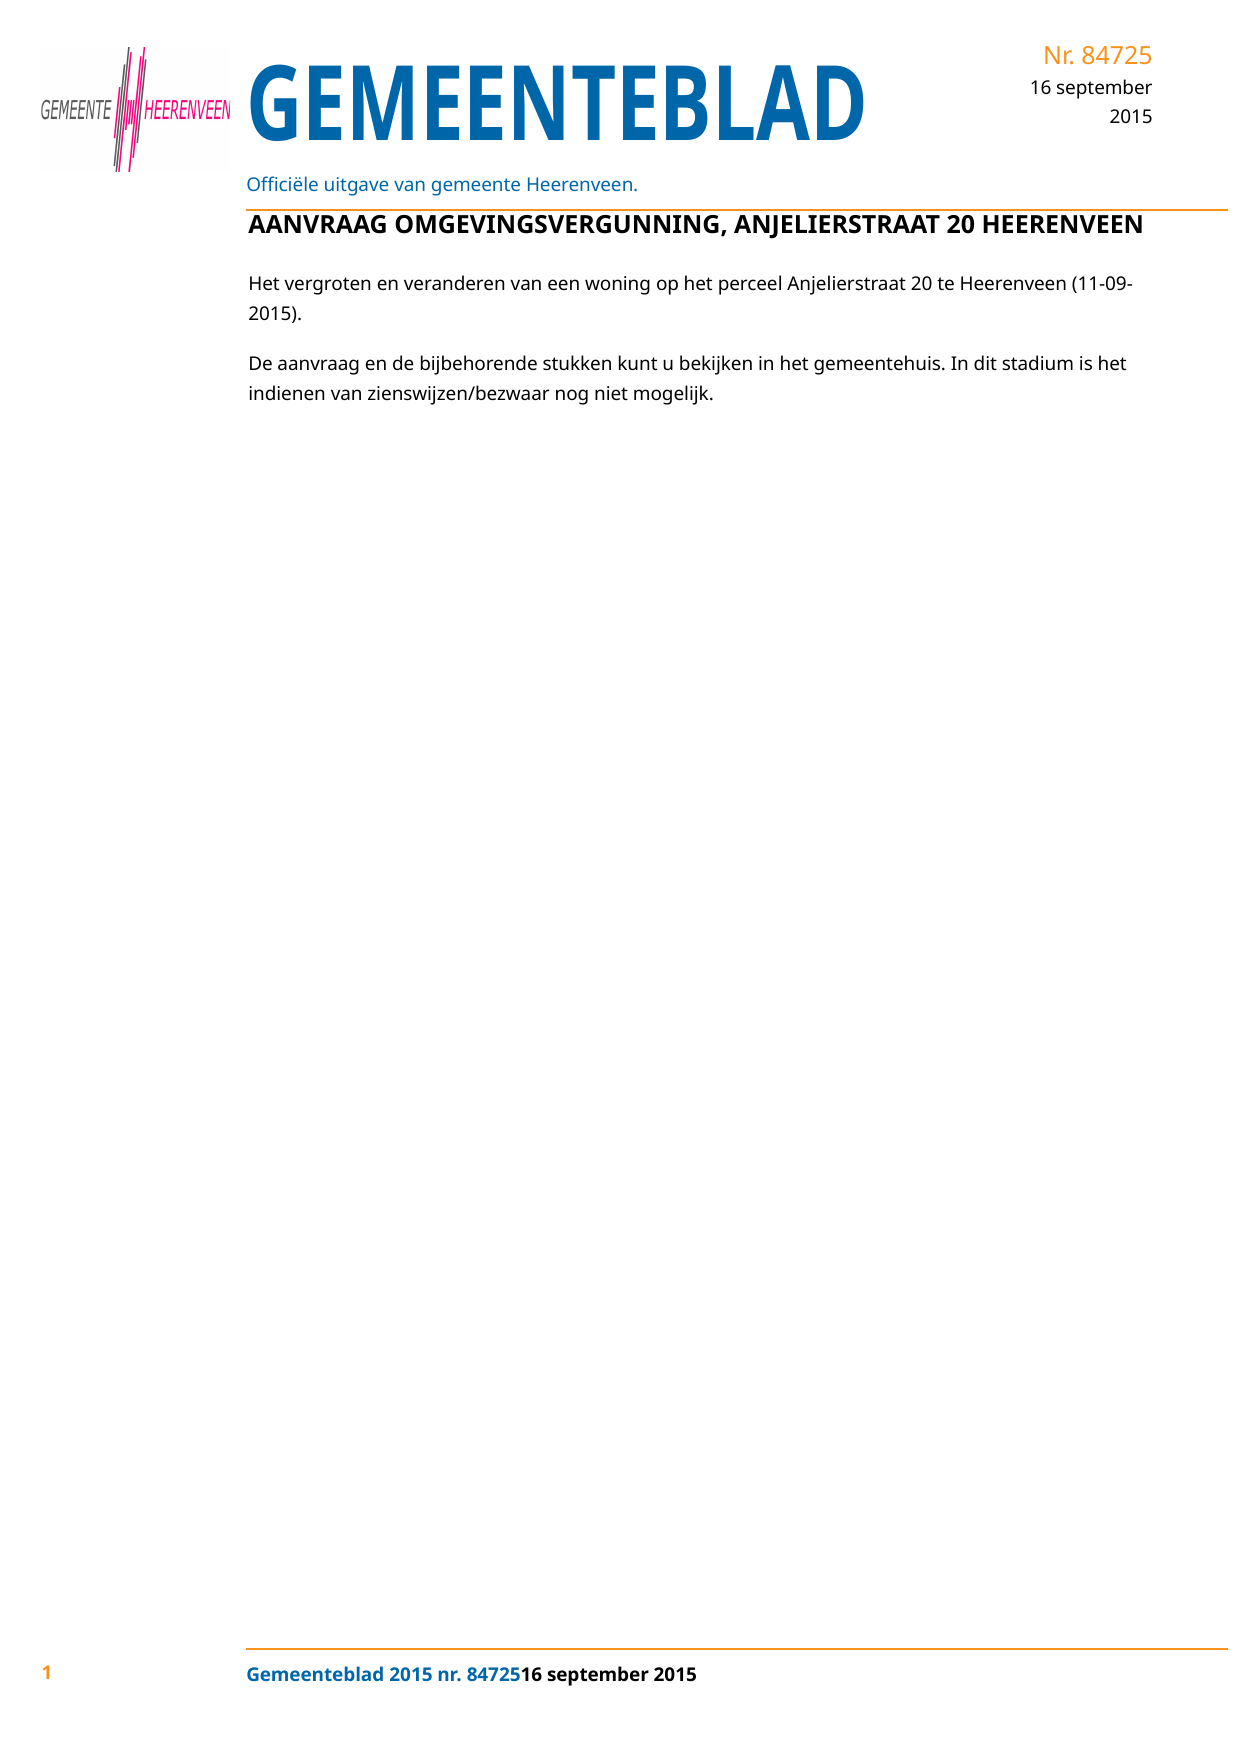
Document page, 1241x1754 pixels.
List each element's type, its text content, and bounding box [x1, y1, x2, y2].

text AANVRAAG OMGEVINGSVERGUNNING, ANJELIERSTRAAT 20 HEERENVEEN [248, 211, 1152, 241]
text Het vergroten en veranderen van een woning op het perceel Anjelierstraat 20 te Heerenveen (11-09-2015). [248, 270, 1152, 326]
picture [41, 47, 231, 172]
text De aanvraag en de bijbehorende stukken kunt u bekijken in het gemeentehuis. In dit stadium is het indienen van zienswijzen/bezwaar nog niet mogelijk. [248, 350, 1152, 406]
